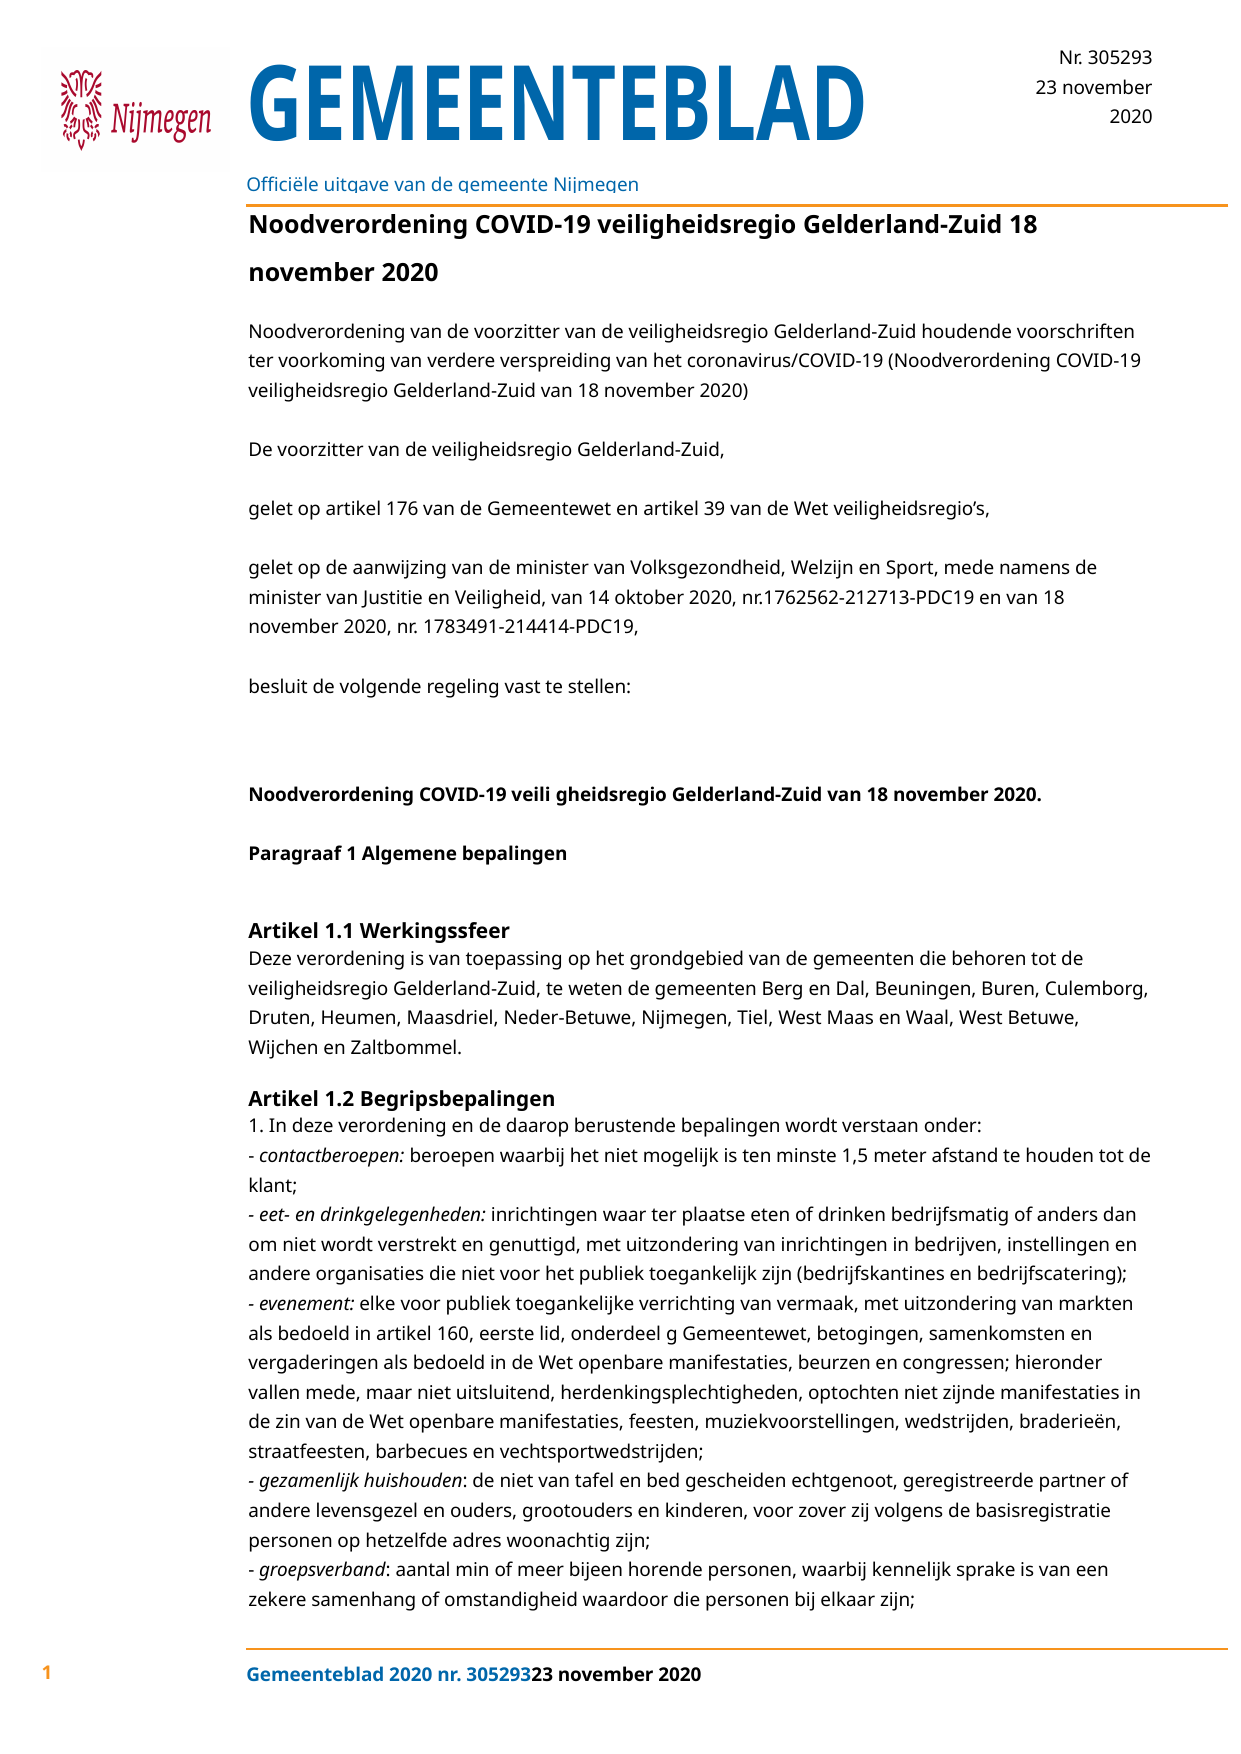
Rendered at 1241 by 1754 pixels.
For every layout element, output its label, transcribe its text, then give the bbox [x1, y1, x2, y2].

text Artikel 1.2 Begripsbepalingen [248, 1084, 1152, 1113]
text besluit de volgende regeling vast te stellen: [248, 673, 1152, 699]
text Deze verordening is van toepassing op het grondgebied van de gemeenten die behoren tot de veiligheidsregio Gelderland-Zuid, te weten de gemeenten Berg en Dal, Beuningen, Buren, Culemborg, Druten, Heumen, Maasdriel, Neder-Betuwe, Nijmegen, Tiel, West Maas en Waal, West Betuwe, Wijchen en Zaltbommel. [248, 945, 1152, 1059]
text De voorzitter van de veiligheidsregio Gelderland-Zuid, [248, 436, 1152, 462]
text Noodverordening COVID-19 veili gheidsregio Gelderland-Zuid van 18 november 2020. [248, 781, 1152, 807]
text Noodverordening COVID-19 veiligheidsregio Gelderland-Zuid 18 november 2020 [248, 207, 1152, 288]
text - groepsverband: aantal min of meer bijeen horende personen, waarbij kennelijk sprake is van een zekere samenhang of omstandigheid waardoor die personen bij elkaar zijn; [248, 1556, 1152, 1612]
text gelet op de aanwijzing van de minister van Volksgezondheid, Welzijn en Sport, mede namens de minister van Justitie en Veiligheid, van 14 oktober 2020, nr.1762562-212713-PDC19 en van 18 november 2020, nr. 1783491-214414-PDC19, [248, 554, 1152, 639]
text Artikel 1.1 Werkingssfeer [248, 917, 1152, 945]
text - contactberoepen: beroepen waarbij het niet mogelijk is ten minste 1,5 meter afstand te houden tot de klant; [248, 1142, 1152, 1198]
text gelet op artikel 176 van de Gemeentewet en artikel 39 van de Wet veiligheidsregio’s, [248, 495, 1152, 521]
text - gezamenlijk huishouden: de niet van tafel en bed gescheiden echtgenoot, geregistreerde partner of andere levensgezel en ouders, grootouders en kinderen, voor zover zij volgens de basisregistratie personen op hetzelfde adres woonachtig zijn; [248, 1468, 1152, 1553]
text - evenement: elke voor publiek toegankelijke verrichting van vermaak, met uitzondering van markten als bedoeld in artikel 160, eerste lid, onderdeel g Gemeentewet, betogingen, samenkomsten en vergaderingen als bedoeld in de Wet openbare manifestaties, beurzen en congressen; hieronder vallen mede, maar niet uitsluitend, herdenkingsplechtigheden, optochten niet zijnde manifestaties in de zin van de Wet openbare manifestaties, feesten, muziekvoorstellingen, wedstrijden, braderieën, straatfeesten, barbecues en vechtsportwedstrijden; [248, 1290, 1152, 1464]
text Paragraaf 1 Algemene bepalingen [248, 841, 1152, 866]
picture [41, 47, 231, 172]
text - eet- en drinkgelegenheden: inrichtingen waar ter plaatse eten of drinken bedrijfsmatig of anders dan om niet wordt verstrekt en genuttigd, met uitzondering van inrichtingen in bedrijven, instellingen en andere organisaties die niet voor het publiek toegankelijk zijn (bedrijfskantines en bedrijfscatering); [248, 1201, 1152, 1286]
text Noodverordening van de voorzitter van de veiligheidsregio Gelderland-Zuid houdende voorschriften ter voorkoming van verdere verspreiding van het coronavirus/COVID-19 (Noodverordening COVID-19 veiligheidsregio Gelderland-Zuid van 18 november 2020) [248, 318, 1152, 403]
text 1. In deze verordening en de daarop berustende bepalingen wordt verstaan onder: [248, 1113, 1152, 1138]
